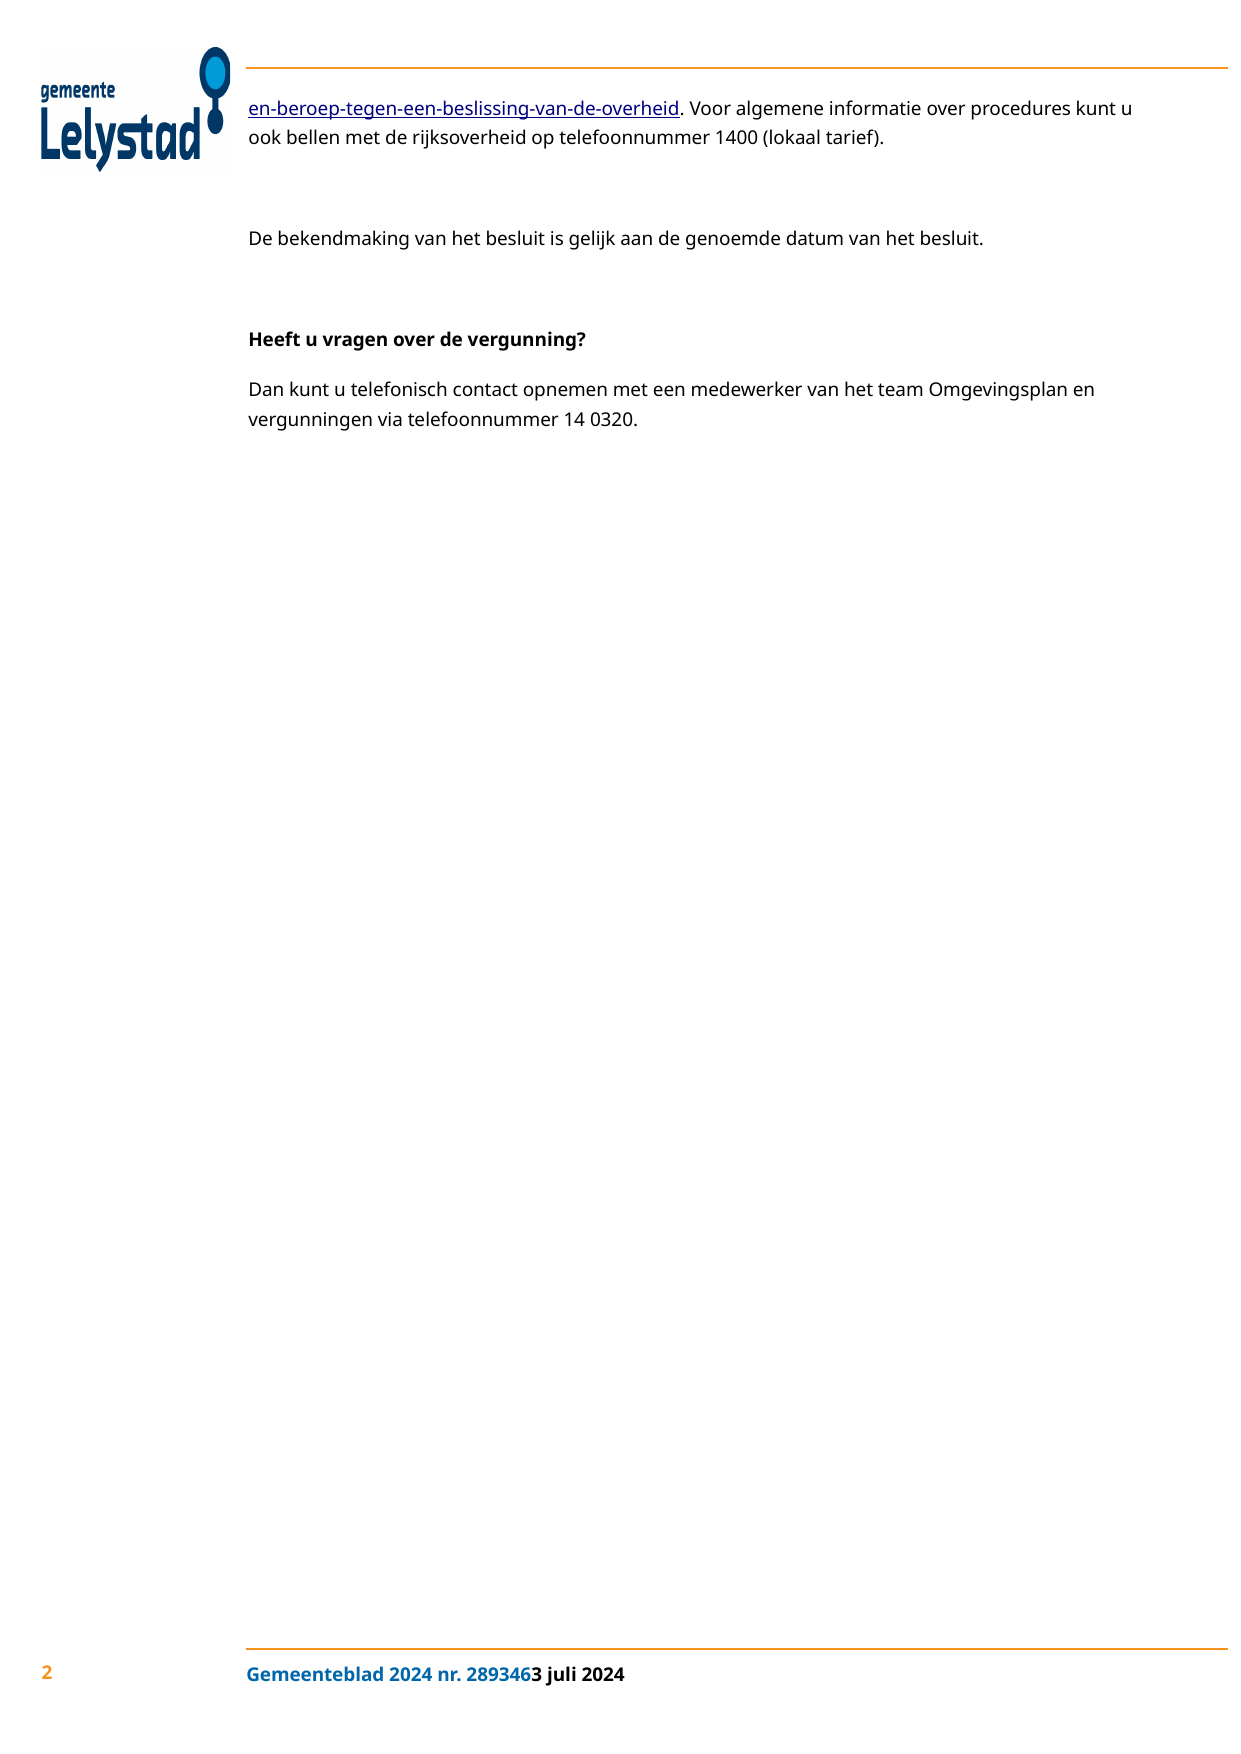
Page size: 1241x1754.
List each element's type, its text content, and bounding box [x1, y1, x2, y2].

text en-beroep-tegen-een-beslissing-van-de-overheid. Voor algemene informatie over procedures kunt u ook bellen met de rijksoverheid op telefoonnummer 1400 (lokaal tarief). [248, 95, 1152, 150]
text De bekendmaking van het besluit is gelijk aan de genoemde datum van het besluit. [248, 225, 1152, 251]
picture [41, 47, 231, 172]
text Dan kunt u telefonisch contact opnemen met een medewerker van het team Omgevingsplan en vergunningen via telefoonnummer 14 0320. [248, 376, 1152, 432]
text Heeft u vragen over de vergunning? [248, 326, 1152, 352]
